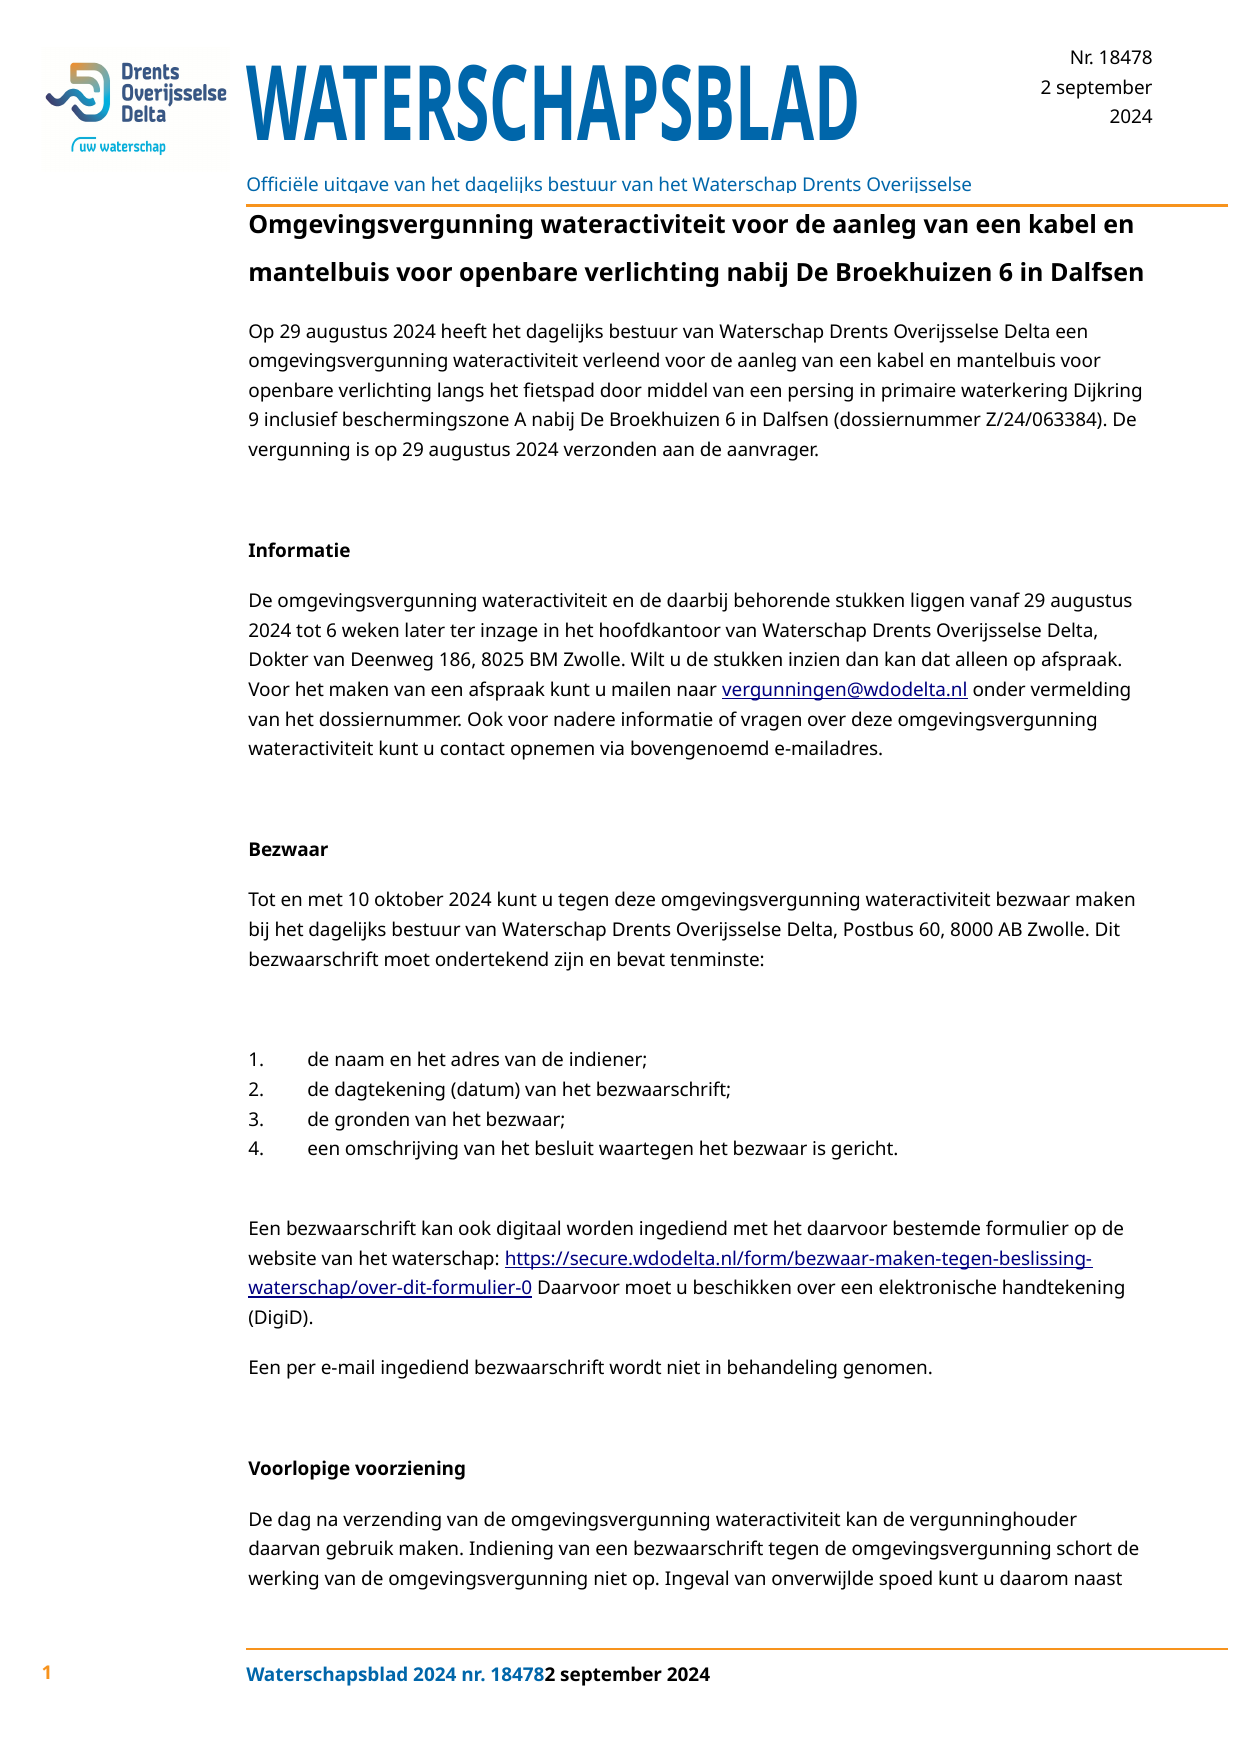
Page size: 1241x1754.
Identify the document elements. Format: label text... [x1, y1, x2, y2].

text Tot en met 10 oktober 2024 kunt u tegen deze omgevingsvergunning wateractiviteit bezwaar maken bij het dagelijks bestuur van Waterschap Drents Overijsselse Delta, Postbus 60, 8000 AB Zwolle. Dit bezwaarschrift moet ondertekend zijn en bevat tenminste: [248, 887, 1152, 972]
text Bezwaar [248, 836, 1152, 862]
list de gronden van het bezwaar; [248, 1106, 1152, 1132]
list de dagtekening (datum) van het bezwaarschrift; [248, 1076, 1152, 1102]
text Een bezwaarschrift kan ook digitaal worden ingediend met het daarvoor bestemde formulier op de website van het waterschap: https://secure.wdodelta.nl/form/bezwaar-maken-tegen-beslissing-waterschap/over-dit-formulier-0 Daarvoor moet u beschikken over een elektronische handtekening (DigiD). [248, 1215, 1152, 1330]
text Omgevingsvergunning wateractiviteit voor de aanleg van een kabel en mantelbuis voor openbare verlichting nabij De Broekhuizen 6 in Dalfsen [248, 207, 1152, 288]
text Voorlopige voorziening [248, 1455, 1152, 1481]
text Op 29 augustus 2024 heeft het dagelijks bestuur van Waterschap Drents Overijsselse Delta een omgevingsvergunning wateractiviteit verleend voor de aanleg van een kabel en mantelbuis voor openbare verlichting langs het fietspad door middel van een persing in primaire waterkering Dijkring 9 inclusief beschermingszone A nabij De Broekhuizen 6 in Dalfsen (dossiernummer Z/24/063384). De vergunning is op 29 augustus 2024 verzonden aan de aanvrager. [248, 318, 1152, 462]
list een omschrijving van het besluit waartegen het bezwaar is gericht. [248, 1135, 1152, 1161]
text Informatie [248, 537, 1152, 563]
text De dag na verzending van de omgevingsvergunning wateractiviteit kan de vergunninghouder daarvan gebruik maken. Indiening van een bezwaarschrift tegen de omgevingsvergunning schort de werking van de omgevingsvergunning niet op. Ingeval van onverwijlde spoed kunt u daarom naast [248, 1506, 1152, 1591]
text Een per e-mail ingediend bezwaarschrift wordt niet in behandeling genomen. [248, 1354, 1152, 1380]
picture [41, 47, 231, 172]
list de naam en het adres van de indiener; [248, 1047, 1152, 1072]
text De omgevingsvergunning wateractiviteit en de daarbij behorende stukken liggen vanaf 29 augustus 2024 tot 6 weken later ter inzage in het hoofdkantoor van Waterschap Drents Overijsselse Delta, Dokter van Deenweg 186, 8025 BM Zwolle. Wilt u de stukken inzien dan kan dat alleen op afspraak. Voor het maken van een afspraak kunt u mailen naar vergunningen@wdodelta.nl onder vermelding van het dossiernummer. Ook voor nadere informatie of vragen over deze omgevingsvergunning wateractiviteit kunt u contact opnemen via bovengenoemd e-mailadres. [248, 587, 1152, 761]
